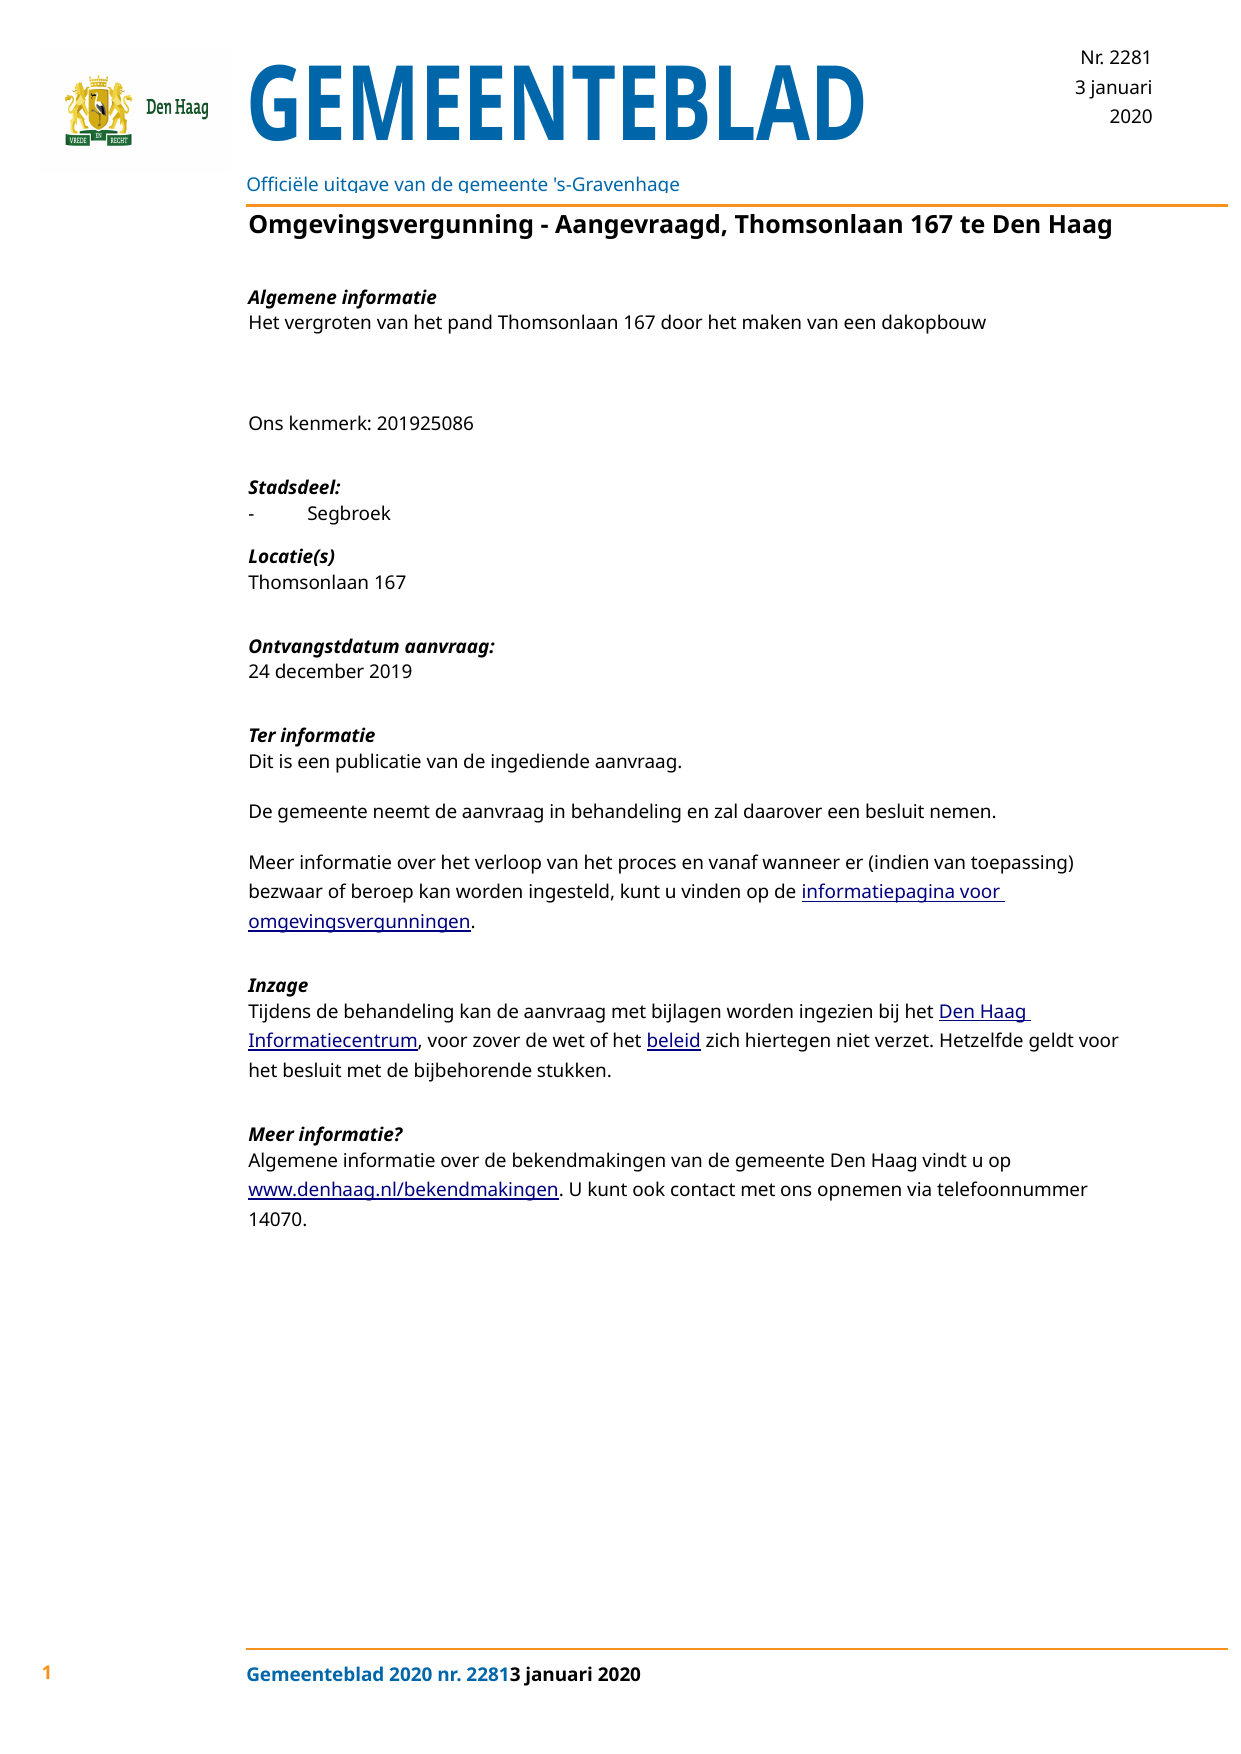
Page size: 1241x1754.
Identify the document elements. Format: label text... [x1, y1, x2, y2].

text Ontvangstdatum aanvraag: [248, 633, 1152, 659]
text Tijdens de behandeling kan de aanvraag met bijlagen worden ingezien bij het Den Haag Informatiecentrum, voor zover de wet of het beleid zich hiertegen niet verzet. Hetzelfde geldt voor het besluit met de bijbehorende stukken. [248, 998, 1152, 1083]
text Het vergroten van het pand Thomsonlaan 167 door het maken van een dakopbouw [248, 309, 1152, 335]
text 24 december 2019 [248, 659, 1152, 684]
text Inzage [248, 972, 1152, 998]
list Segbroek [248, 500, 1152, 526]
text Ons kenmerk: 201925086 [248, 410, 1152, 436]
text De gemeente neemt de aanvraag in behandeling en zal daarover een besluit nemen. [248, 799, 1152, 824]
text Algemene informatie over de bekendmakingen van de gemeente Den Haag vindt u op www.denhaag.nl/bekendmakingen. U kunt ook contact met ons opnemen via telefoonnummer 14070. [248, 1147, 1152, 1232]
text Ter informatie [248, 723, 1152, 748]
text Meer informatie? [248, 1121, 1152, 1147]
text Dit is een publicatie van de ingediende aanvraag. [248, 748, 1152, 774]
text Omgevingsvergunning - Aangevraagd, Thomsonlaan 167 te Den Haag [248, 207, 1152, 241]
text Stadsdeel: [248, 474, 1152, 500]
picture [41, 47, 231, 172]
text Algemene informatie [248, 284, 1152, 309]
text Thomsonlaan 167 [248, 569, 1152, 595]
text Locatie(s) [248, 543, 1152, 569]
text Meer informatie over het verloop van het proces en vanaf wanneer er (indien van toepassing) bezwaar of beroep kan worden ingesteld, kunt u vinden op de informatiepagina voor omgevingsvergunningen. [248, 849, 1152, 934]
